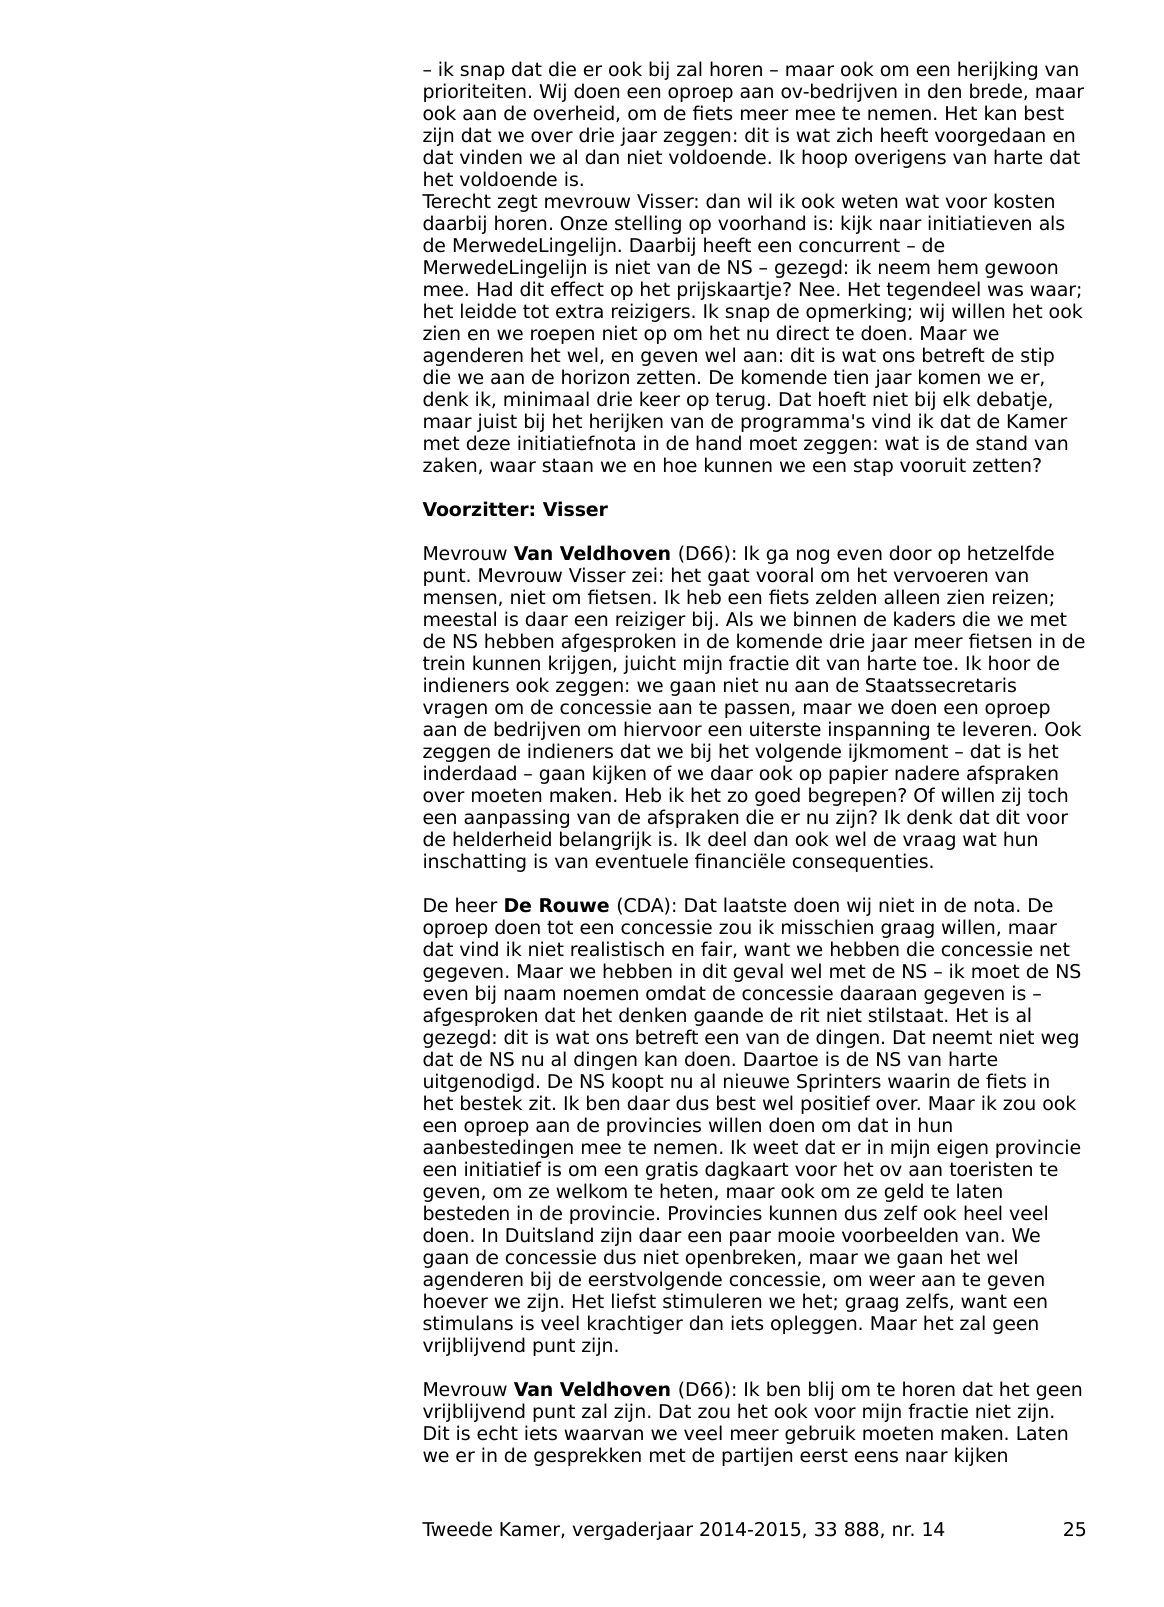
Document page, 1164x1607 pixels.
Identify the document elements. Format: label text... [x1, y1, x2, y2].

text Mevrouw Van Veldhoven (D66): Ik ben blij om te horen dat het geen vrijblijvend punt zal zijn. Dat zou het ook voor mijn fractie niet zijn. Dit is echt iets waarvan we veel meer gebruik moeten maken. Laten we er in de gesprekken met de partijen eerst eens naar kijken [422, 1379, 1087, 1467]
text Mevrouw Van Veldhoven (D66): Ik ga nog even door op hetzelfde punt. Mevrouw Visser zei: het gaat vooral om het vervoeren van mensen, niet om fietsen. Ik heb een fiets zelden alleen zien reizen; meestal is daar een reiziger bij. Als we binnen de kaders die we met de NS hebben afgesproken in de komende drie jaar meer fietsen in de trein kunnen krijgen, juicht mijn fractie dit van harte toe. Ik hoor de indieners ook zeggen: we gaan niet nu aan de Staatssecretaris vragen om de concessie aan te passen, maar we doen een oproep aan de bedrijven om hiervoor een uiterste inspanning te leveren. Ook zeggen de indieners dat we bij het volgende ijkmoment – dat is het inderdaad – gaan kijken of we daar ook op papier nadere afspraken over moeten maken. Heb ik het zo goed begrepen? Of willen zij toch een aanpassing van de afspraken die er nu zijn? Ik denk dat dit voor de helderheid belangrijk is. Ik deel dan ook wel de vraag wat hun inschatting is van eventuele financiële consequenties. [422, 543, 1087, 873]
text Voorzitter: Visser [422, 499, 1087, 521]
text Terecht zegt mevrouw Visser: dan wil ik ook weten wat voor kosten daarbij horen. Onze stelling op voorhand is: kijk naar initiatieven als de MerwedeLingelijn. Daarbij heeft een concurrent – de MerwedeLingelijn is niet van de NS – gezegd: ik neem hem gewoon mee. Had dit effect op het prijskaartje? Nee. Het tegendeel was waar; het leidde tot extra reizigers. Ik snap de opmerking; wij willen het ook zien en we roepen niet op om het nu direct te doen. Maar we agenderen het wel, en geven wel aan: dit is wat ons betreft de stip die we aan de horizon zetten. De komende tien jaar komen we er, denk ik, minimaal drie keer op terug. Dat hoeft niet bij elk debatje, maar juist bij het herijken van de programma's vind ik dat de Kamer met deze initiatiefnota in de hand moet zeggen: wat is de stand van zaken, waar staan we en hoe kunnen we een stap vooruit zetten? [422, 191, 1087, 477]
text – ik snap dat die er ook bij zal horen – maar ook om een herijking van prioriteiten. Wij doen een oproep aan ov-bedrijven in den brede, maar ook aan de overheid, om de fiets meer mee te nemen. Het kan best zijn dat we over drie jaar zeggen: dit is wat zich heeft voorgedaan en dat vinden we al dan niet voldoende. Ik hoop overigens van harte dat het voldoende is. [422, 59, 1087, 191]
text De heer De Rouwe (CDA): Dat laatste doen wij niet in de nota. De oproep doen tot een concessie zou ik misschien graag willen, maar dat vind ik niet realistisch en fair, want we hebben die concessie net gegeven. Maar we hebben in dit geval wel met de NS – ik moet de NS even bij naam noemen omdat de concessie daaraan gegeven is – afgesproken dat het denken gaande de rit niet stilstaat. Het is al gezegd: dit is wat ons betreft een van de dingen. Dat neemt niet weg dat de NS nu al dingen kan doen. Daartoe is de NS van harte uitgenodigd. De NS koopt nu al nieuwe Sprinters waarin de fiets in het bestek zit. Ik ben daar dus best wel positief over. Maar ik zou ook een oproep aan de provincies willen doen om dat in hun aanbestedingen mee te nemen. Ik weet dat er in mijn eigen provincie een initiatief is om een gratis dagkaart voor het ov aan toeristen te geven, om ze welkom te heten, maar ook om ze geld te laten besteden in de provincie. Provincies kunnen dus zelf ook heel veel doen. In Duitsland zijn daar een paar mooie voorbeelden van. We gaan de concessie dus niet openbreken, maar we gaan het wel agenderen bij de eerstvolgende concessie, om weer aan te geven hoever we zijn. Het liefst stimuleren we het; graag zelfs, want een stimulans is veel krachtiger dan iets opleggen. Maar het zal geen vrijblijvend punt zijn. [422, 895, 1087, 1356]
